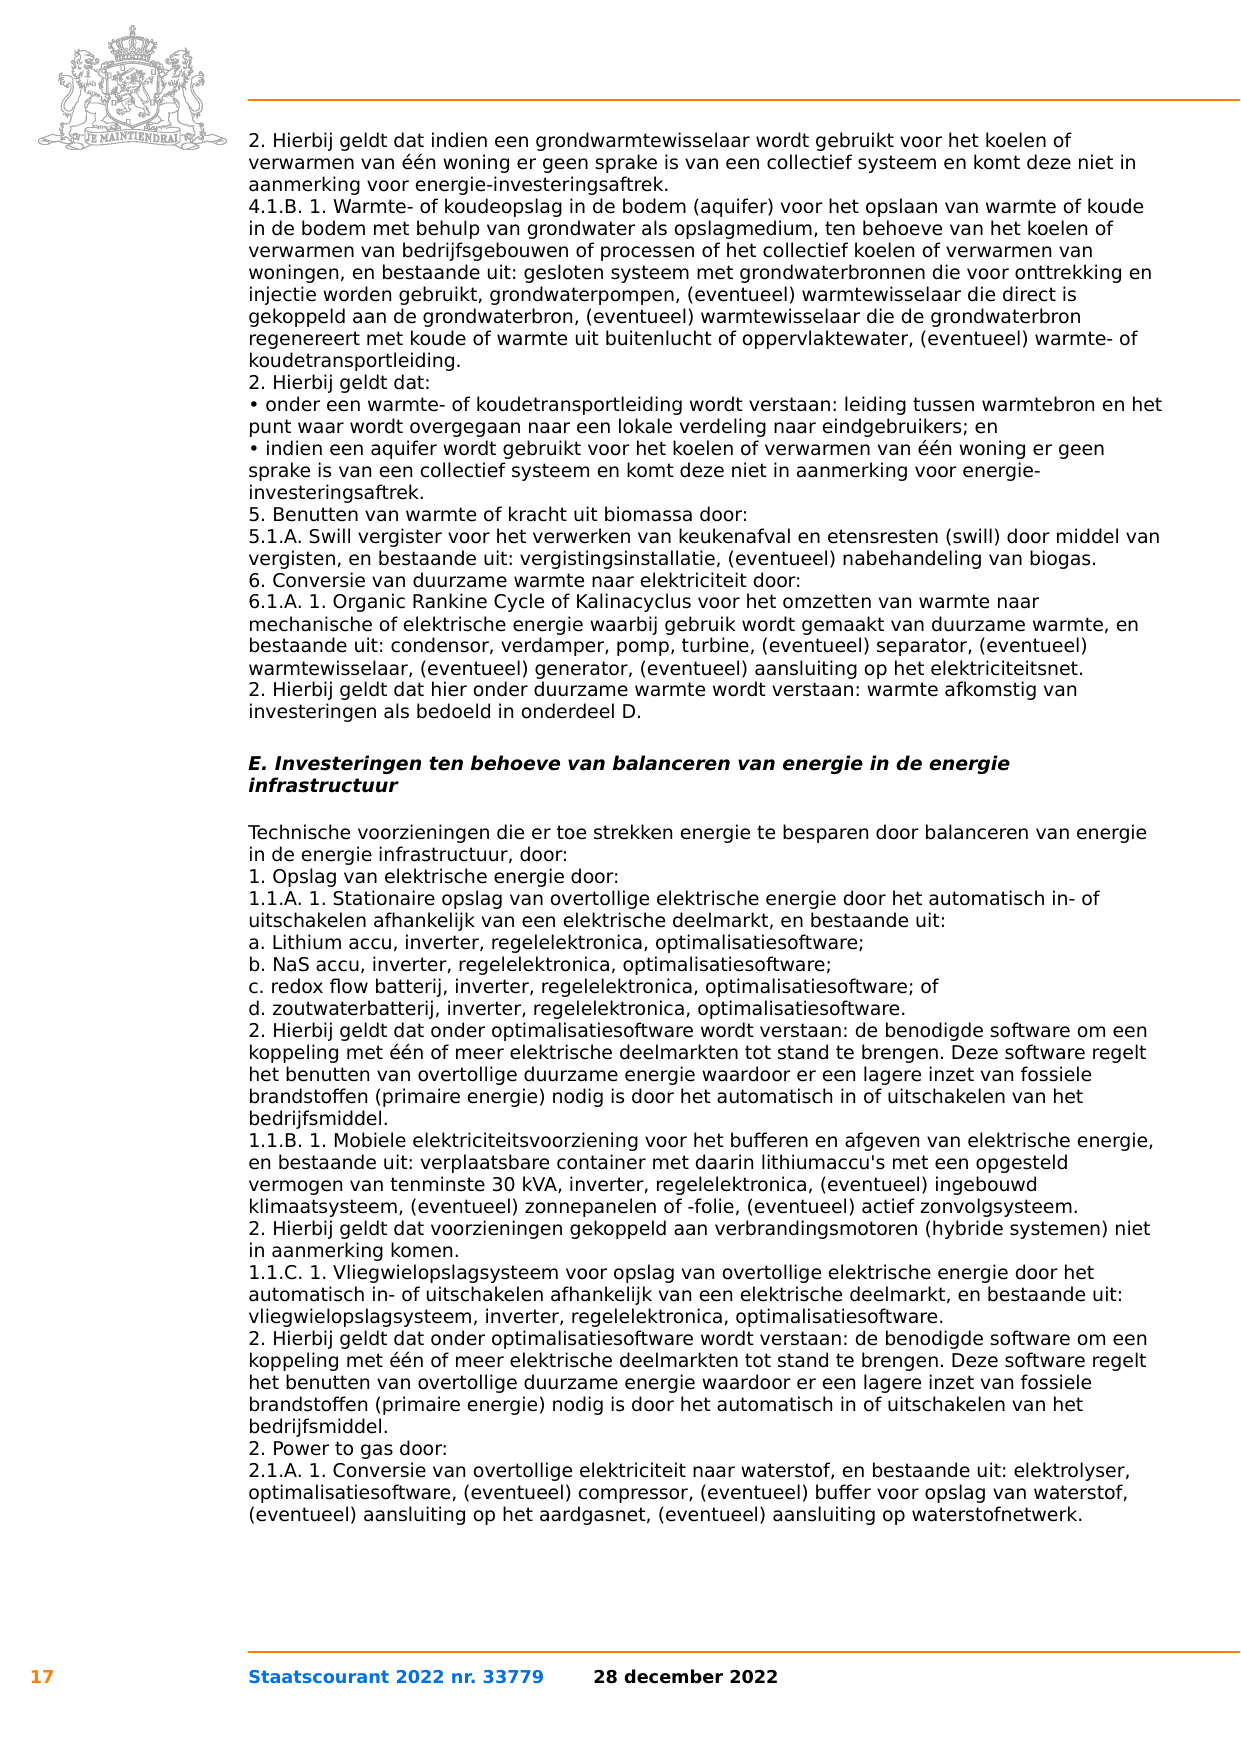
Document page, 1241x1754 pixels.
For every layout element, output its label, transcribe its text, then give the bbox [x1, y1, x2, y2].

text d. zoutwaterbatterij, inverter, regelelektronica, optimalisatiesoftware. [248, 998, 1163, 1020]
text 2. Hierbij geldt dat onder optimalisatiesoftware wordt verstaan: de benodigde software om een koppeling met één of meer elektrische deelmarkten tot stand te brengen. Deze software regelt het benutten van overtollige duurzame energie waardoor er een lagere inzet van fossiele brandstoffen (primaire energie) nodig is door het automatisch in of uitschakelen van het bedrijfsmiddel. [248, 1328, 1163, 1438]
text 2. Hierbij geldt dat onder optimalisatiesoftware wordt verstaan: de benodigde software om een koppeling met één of meer elektrische deelmarkten tot stand te brengen. Deze software regelt het benutten van overtollige duurzame energie waardoor er een lagere inzet van fossiele brandstoffen (primaire energie) nodig is door het automatisch in of uitschakelen van het bedrijfsmiddel. [248, 1020, 1163, 1130]
subtitle E. Investeringen ten behoeve van balanceren van energie in de energie infrastructuur [248, 753, 1163, 797]
text 5.1.A. Swill vergister voor het verwerken van keukenafval en etensresten (swill) door middel van vergisten, en bestaande uit: vergistingsinstallatie, (eventueel) nabehandeling van biogas. [248, 526, 1163, 569]
text Technische voorzieningen die er toe strekken energie te besparen door balanceren van energie in de energie infrastructuur, door: [248, 822, 1163, 866]
text 1.1.A. 1. Stationaire opslag van overtollige elektrische energie door het automatisch in- of uitschakelen afhankelijk van een elektrische deelmarkt, en bestaande uit: [248, 888, 1163, 932]
text 2. Hierbij geldt dat: [248, 372, 1163, 394]
text 2.1.A. 1. Conversie van overtollige elektriciteit naar waterstof, en bestaande uit: elektrolyser, optimalisatiesoftware, (eventueel) compressor, (eventueel) buffer voor opslag van waterstof, (eventueel) aansluiting op het aardgasnet, (eventueel) aansluiting op waterstofnetwerk. [248, 1460, 1163, 1526]
text 5. Benutten van warmte of kracht uit biomassa door: [248, 503, 1163, 526]
text 2. Hierbij geldt dat indien een grondwarmtewisselaar wordt gebruikt voor het koelen of verwarmen van één woning er geen sprake is van een collectief systeem en komt deze niet in aanmerking voor energie-investeringsaftrek. [248, 130, 1163, 196]
text • onder een warmte- of koudetransportleiding wordt verstaan: leiding tussen warmtebron en het punt waar wordt overgegaan naar een lokale verdeling naar eindgebruikers; en [248, 394, 1163, 438]
text 1.1.B. 1. Mobiele elektriciteitsvoorziening voor het bufferen en afgeven van elektrische energie, en bestaande uit: verplaatsbare container met daarin lithiumaccu's met een opgesteld vermogen van tenminste 30 kVA, inverter, regelelektronica, (eventueel) ingebouwd klimaatsysteem, (eventueel) zonnepanelen of -folie, (eventueel) actief zonvolgsysteem. [248, 1130, 1163, 1218]
text 2. Hierbij geldt dat voorzieningen gekoppeld aan verbrandingsmotoren (hybride systemen) niet in aanmerking komen. [248, 1218, 1163, 1262]
text 4.1.B. 1. Warmte- of koudeopslag in de bodem (aquifer) voor het opslaan van warmte of koude in de bodem met behulp van grondwater als opslagmedium, ten behoeve van het koelen of verwarmen van bedrijfsgebouwen of processen of het collectief koelen of verwarmen van woningen, en bestaande uit: gesloten systeem met grondwaterbronnen die voor onttrekking en injectie worden gebruikt, grondwaterpompen, (eventueel) warmtewisselaar die direct is gekoppeld aan de grondwaterbron, (eventueel) warmtewisselaar die de grondwaterbron regenereert met koude of warmte uit buitenlucht of oppervlaktewater, (eventueel) warmte- of koudetransportleiding. [248, 196, 1163, 372]
text • indien een aquifer wordt gebruikt voor het koelen of verwarmen van één woning er geen sprake is van een collectief systeem en komt deze niet in aanmerking voor energie-investeringsaftrek. [248, 438, 1163, 503]
text 2. Power to gas door: [248, 1438, 1163, 1460]
text a. Lithium accu, inverter, regelelektronica, optimalisatiesoftware; [248, 932, 1163, 954]
text 2. Hierbij geldt dat hier onder duurzame warmte wordt verstaan: warmte afkomstig van investeringen als bedoeld in onderdeel D. [248, 679, 1163, 723]
text 6.1.A. 1. Organic Rankine Cycle of Kalinacyclus voor het omzetten van warmte naar mechanische of elektrische energie waarbij gebruik wordt gemaakt van duurzame warmte, en bestaande uit: condensor, verdamper, pomp, turbine, (eventueel) separator, (eventueel) warmtewisselaar, (eventueel) generator, (eventueel) aansluiting op het elektriciteitsnet. [248, 591, 1163, 679]
picture [38, 25, 227, 150]
text 1. Opslag van elektrische energie door: [248, 866, 1163, 888]
text b. NaS accu, inverter, regelelektronica, optimalisatiesoftware; [248, 954, 1163, 976]
text 1.1.C. 1. Vliegwielopslagsysteem voor opslag van overtollige elektrische energie door het automatisch in- of uitschakelen afhankelijk van een elektrische deelmarkt, en bestaande uit: vliegwielopslagsysteem, inverter, regelelektronica, optimalisatiesoftware. [248, 1262, 1163, 1328]
text 6. Conversie van duurzame warmte naar elektriciteit door: [248, 569, 1163, 591]
text c. redox flow batterij, inverter, regelelektronica, optimalisatiesoftware; of [248, 976, 1163, 998]
